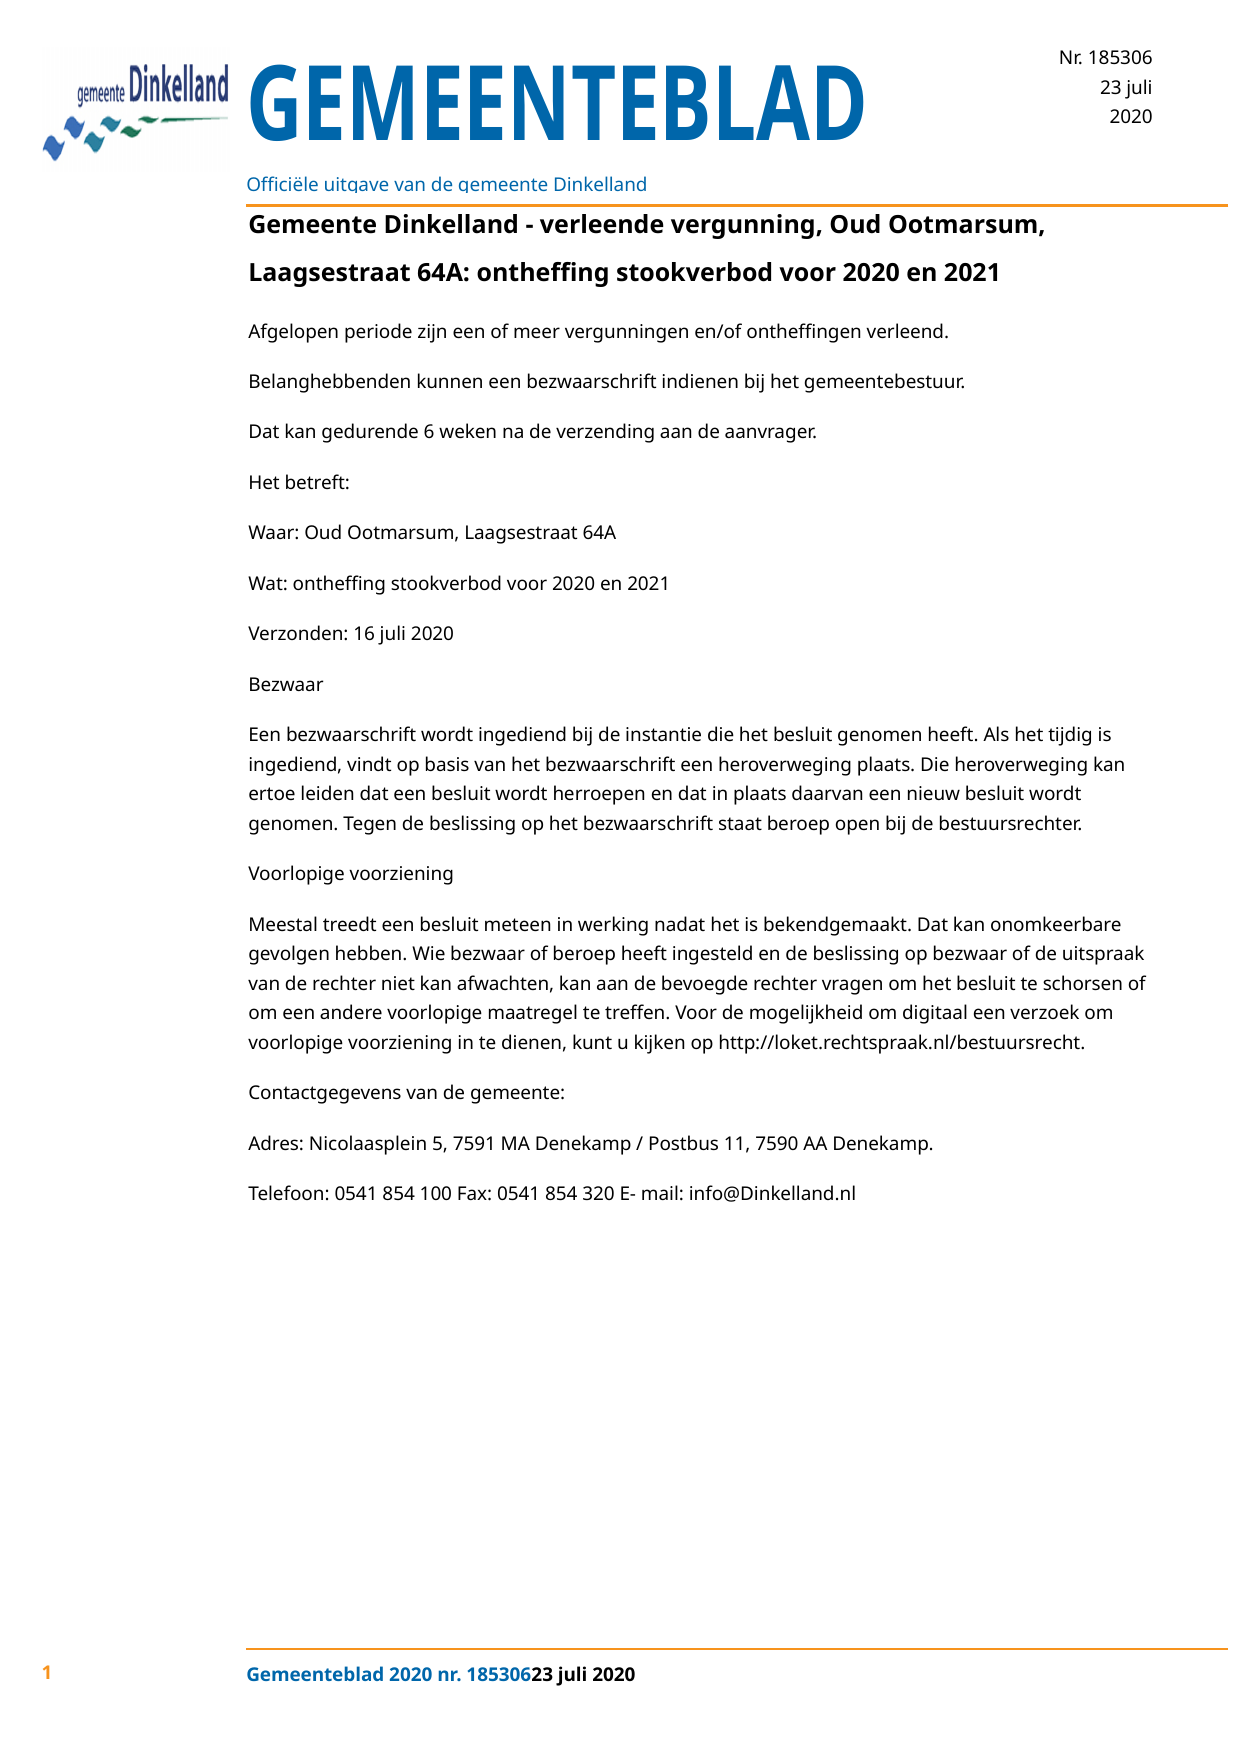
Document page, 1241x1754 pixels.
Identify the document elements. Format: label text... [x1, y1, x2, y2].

text Een bezwaarschrift wordt ingediend bij de instantie die het besluit genomen heeft. Als het tijdig is ingediend, vindt op basis van het bezwaarschrift een heroverweging plaats. Die heroverweging kan ertoe leiden dat een besluit wordt herroepen en dat in plaats daarvan een nieuw besluit wordt genomen. Tegen de beslissing op het bezwaarschrift staat beroep open bij de bestuursrechter. [248, 721, 1152, 836]
text Afgelopen periode zijn een of meer vergunningen en/of ontheffingen verleend. [248, 318, 1152, 344]
text Voorlopige voorziening [248, 860, 1152, 886]
text Gemeente Dinkelland - verleende vergunning, Oud Ootmarsum, Laagsestraat 64A: ontheffing stookverbod voor 2020 en 2021 [248, 207, 1152, 288]
text Adres: Nicolaasplein 5, 7591 MA Denekamp / Postbus 11, 7590 AA Denekamp. [248, 1130, 1152, 1156]
text Meestal treedt een besluit meteen in werking nadat het is bekendgemaakt. Dat kan onomkeerbare gevolgen hebben. Wie bezwaar of beroep heeft ingesteld en de beslissing op bezwaar of de uitspraak van de rechter niet kan afwachten, kan aan de bevoegde rechter vragen om het besluit te schorsen of om een andere voorlopige maatregel te treffen. Voor de mogelijkheid om digitaal een verzoek om voorlopige voorziening in te dienen, kunt u kijken op http://loket.rechtspraak.nl/bestuursrecht. [248, 911, 1152, 1055]
text Contactgegevens van de gemeente: [248, 1079, 1152, 1105]
text Telefoon: 0541 854 100 Fax: 0541 854 320 E- mail: info@Dinkelland.nl [248, 1180, 1152, 1206]
text Wat: ontheffing stookverbod voor 2020 en 2021 [248, 570, 1152, 596]
text Verzonden: 16 juli 2020 [248, 620, 1152, 646]
text Belanghebbenden kunnen een bezwaarschrift indienen bij het gemeentebestuur. [248, 368, 1152, 394]
text Het betreft: [248, 469, 1152, 495]
text Waar: Oud Ootmarsum, Laagsestraat 64A [248, 519, 1152, 545]
picture [41, 47, 231, 172]
text Bezwaar [248, 671, 1152, 697]
text Dat kan gedurende 6 weken na de verzending aan de aanvrager. [248, 419, 1152, 444]
